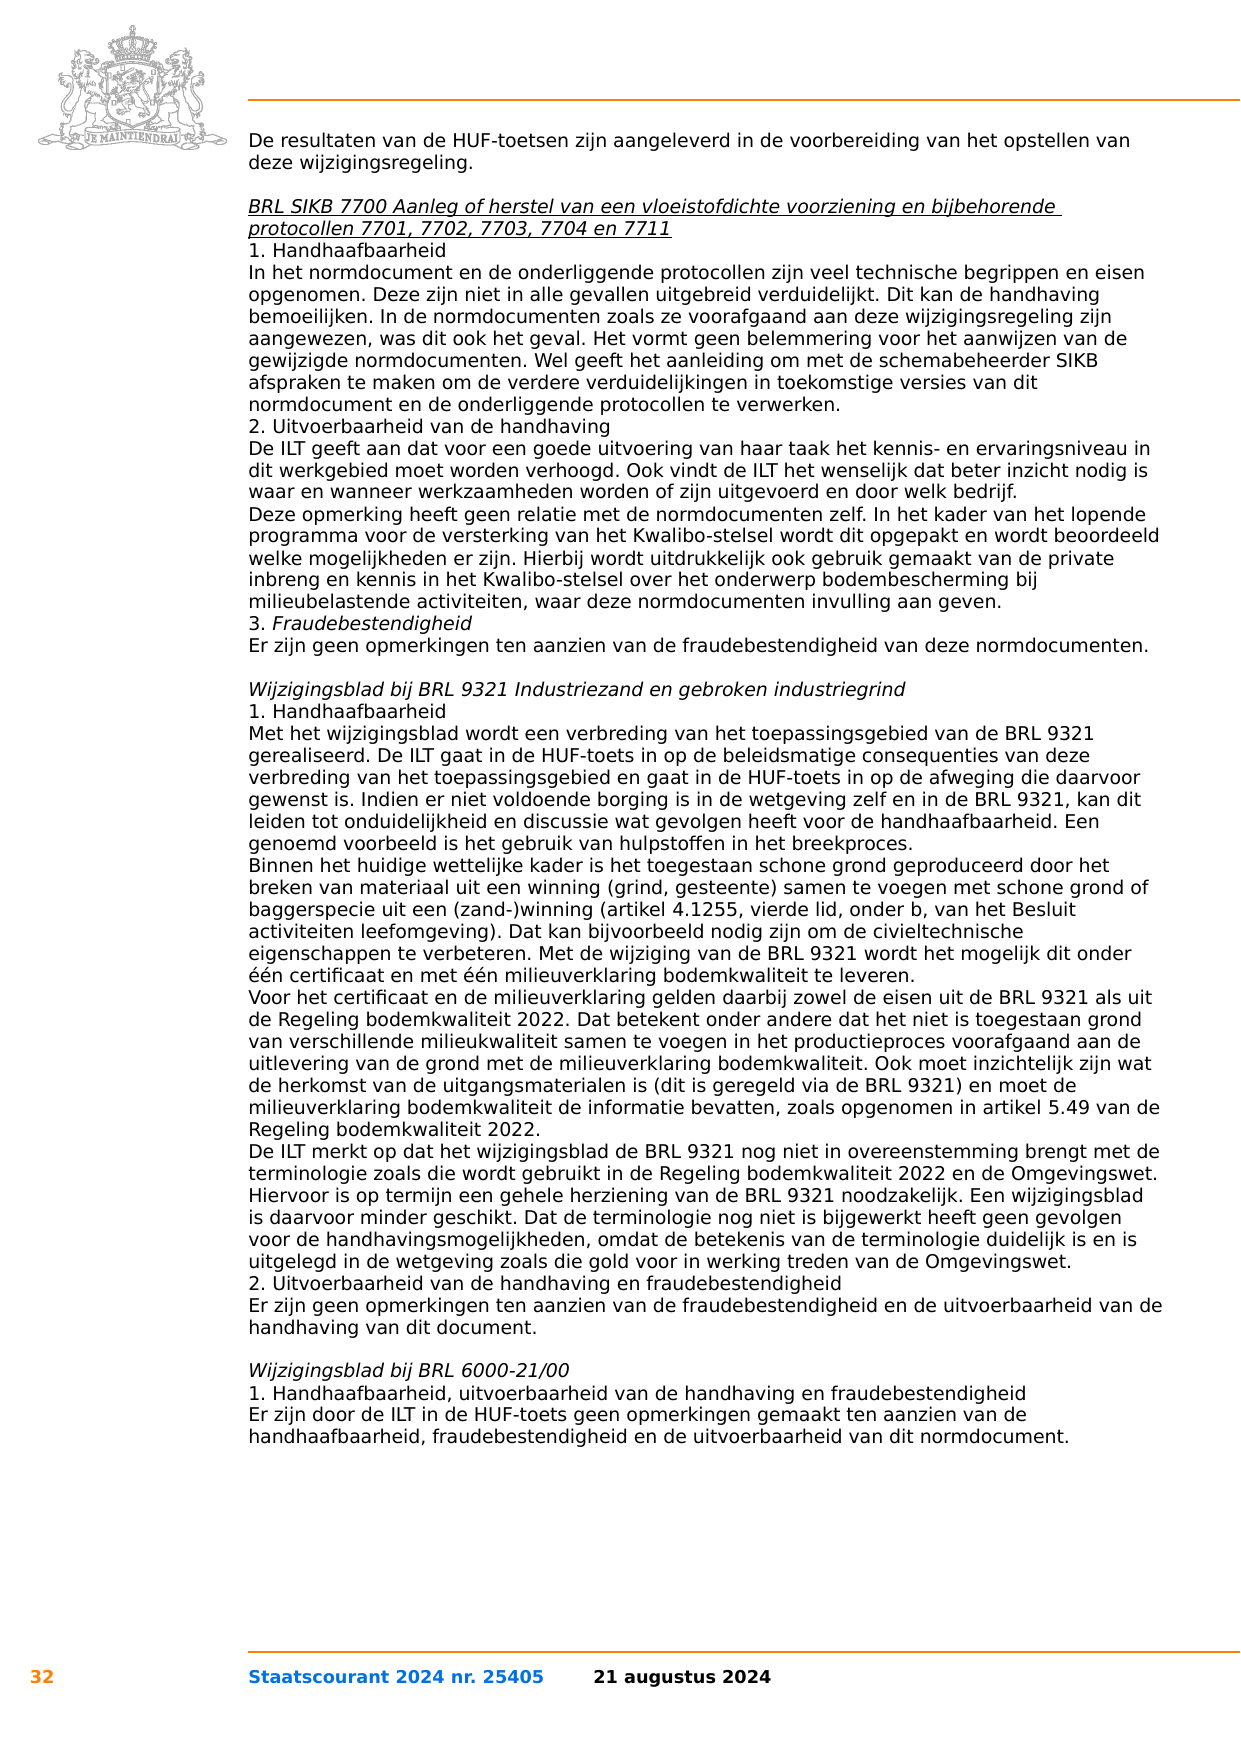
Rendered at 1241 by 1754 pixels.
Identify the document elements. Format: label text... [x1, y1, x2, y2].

text Er zijn geen opmerkingen ten aanzien van de fraudebestendigheid en de uitvoerbaarheid van de handhaving van dit document. [248, 1294, 1163, 1338]
text In het normdocument en de onderliggende protocollen zijn veel technische begrippen en eisen opgenomen. Deze zijn niet in alle gevallen uitgebreid verduidelijkt. Dit kan de handhaving bemoeilijken. In de normdocumenten zoals ze voorafgaand aan deze wijzigingsregeling zijn aangewezen, was dit ook het geval. Het vormt geen belemmering voor het aanwijzen van de gewijzigde normdocumenten. Wel geeft het aanleiding om met de schemabeheerder SIKB afspraken te maken om de verdere verduidelijkingen in toekomstige versies van dit normdocument en de onderliggende protocollen te verwerken. [248, 262, 1163, 416]
text Met het wijzigingsblad wordt een verbreding van het toepassingsgebied van de BRL 9321 gerealiseerd. De ILT gaat in de HUF-toets in op de beleidsmatige consequenties van deze verbreding van het toepassingsgebied en gaat in de HUF-toets in op de afweging die daarvoor gewenst is. Indien er niet voldoende borging is in de wetgeving zelf en in de BRL 9321, kan dit leiden tot onduidelijkheid en discussie wat gevolgen heeft voor de handhaafbaarheid. Een genoemd voorbeeld is het gebruik van hulpstoffen in het breekproces. [248, 723, 1163, 855]
text Er zijn geen opmerkingen ten aanzien van de fraudebestendigheid van deze normdocumenten. [248, 635, 1163, 657]
picture [38, 25, 227, 150]
text 3. Fraudebestendigheid [248, 613, 1163, 635]
text 1. Handhaafbaarheid [248, 701, 1163, 723]
text Voor het certificaat en de milieuverklaring gelden daarbij zowel de eisen uit de BRL 9321 als uit de Regeling bodemkwaliteit 2022. Dat betekent onder andere dat het niet is toegestaan grond van verschillende milieukwaliteit samen te voegen in het productieproces voorafgaand aan de uitlevering van de grond met de milieuverklaring bodemkwaliteit. Ook moet inzichtelijk zijn wat de herkomst van de uitgangsmaterialen is (dit is geregeld via de BRL 9321) en moet de milieuverklaring bodemkwaliteit de informatie bevatten, zoals opgenomen in artikel 5.49 van de Regeling bodemkwaliteit 2022. [248, 987, 1163, 1141]
text De ILT geeft aan dat voor een goede uitvoering van haar taak het kennis- en ervaringsniveau in dit werkgebied moet worden verhoogd. Ook vindt de ILT het wenselijk dat beter inzicht nodig is waar en wanneer werkzaamheden worden of zijn uitgevoerd en door welk bedrijf. [248, 437, 1163, 503]
text Deze opmerking heeft geen relatie met de normdocumenten zelf. In het kader van het lopende programma voor de versterking van het Kwalibo-stelsel wordt dit opgepakt en wordt beoordeeld welke mogelijkheden er zijn. Hierbij wordt uitdrukkelijk ook gebruik gemaakt van de private inbreng en kennis in het Kwalibo-stelsel over het onderwerp bodembescherming bij milieubelastende activiteiten, waar deze normdocumenten invulling aan geven. [248, 503, 1163, 613]
text Binnen het huidige wettelijke kader is het toegestaan schone grond geproduceerd door het breken van materiaal uit een winning (grind, gesteente) samen te voegen met schone grond of baggerspecie uit een (zand-)winning (artikel 4.1255, vierde lid, onder b, van het Besluit activiteiten leefomgeving). Dat kan bijvoorbeeld nodig zijn om de civieltechnische eigenschappen te verbeteren. Met de wijziging van de BRL 9321 wordt het mogelijk dit onder één certificaat en met één milieuverklaring bodemkwaliteit te leveren. [248, 855, 1163, 987]
text 2. Uitvoerbaarheid van de handhaving [248, 416, 1163, 437]
text 2. Uitvoerbaarheid van de handhaving en fraudebestendigheid [248, 1273, 1163, 1294]
text De ILT merkt op dat het wijzigingsblad de BRL 9321 nog niet in overeenstemming brengt met de terminologie zoals die wordt gebruikt in de Regeling bodemkwaliteit 2022 en de Omgevingswet. Hiervoor is op termijn een gehele herziening van de BRL 9321 noodzakelijk. Een wijzigingsblad is daarvoor minder geschikt. Dat de terminologie nog niet is bijgewerkt heeft geen gevolgen voor de handhavingsmogelijkheden, omdat de betekenis van de terminologie duidelijk is en is uitgelegd in de wetgeving zoals die gold voor in werking treden van de Omgevingswet. [248, 1141, 1163, 1273]
text 1. Handhaafbaarheid, uitvoerbaarheid van de handhaving en fraudebestendigheid [248, 1382, 1163, 1404]
subtitle BRL SIKB 7700 Aanleg of herstel van een vloeistofdichte voorziening en bijbehorende protocollen 7701, 7702, 7703, 7704 en 7711 [248, 196, 1163, 240]
subtitle Wijzigingsblad bij BRL 6000-21/00 [248, 1360, 1163, 1382]
text 1. Handhaafbaarheid [248, 240, 1163, 262]
subtitle Wijzigingsblad bij BRL 9321 Industriezand en gebroken industriegrind [248, 679, 1163, 701]
text De resultaten van de HUF-toetsen zijn aangeleverd in de voorbereiding van het opstellen van deze wijzigingsregeling. [248, 130, 1163, 174]
text Er zijn door de ILT in de HUF-toets geen opmerkingen gemaakt ten aanzien van de handhaafbaarheid, fraudebestendigheid en de uitvoerbaarheid van dit normdocument. [248, 1404, 1163, 1448]
